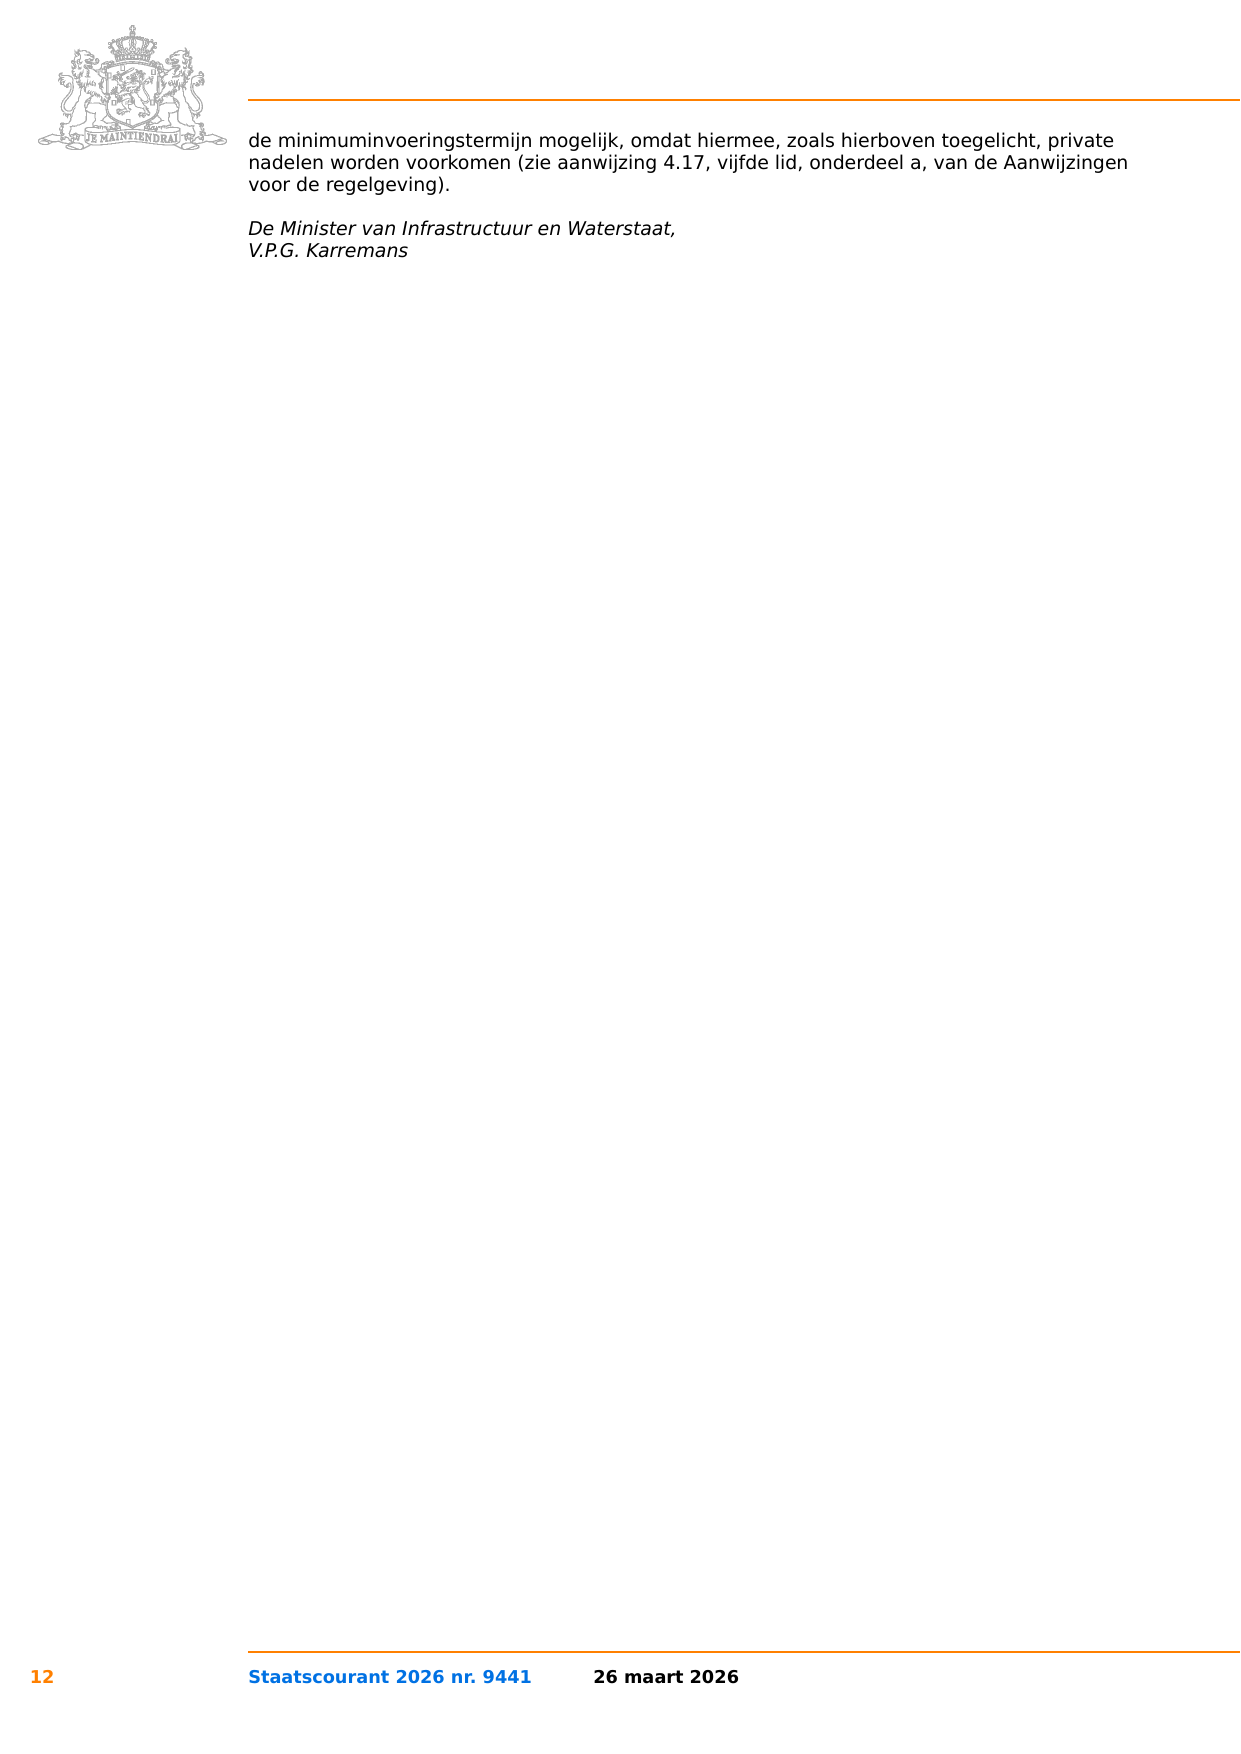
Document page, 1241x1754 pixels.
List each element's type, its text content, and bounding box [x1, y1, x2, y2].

text de minimuminvoeringstermijn mogelijk, omdat hiermee, zoals hierboven toegelicht, private nadelen worden voorkomen (zie aanwijzing 4.17, vijfde lid, onderdeel a, van de Aanwijzingen voor de regelgeving). [248, 130, 1163, 196]
picture [38, 25, 227, 150]
text De Minister van Infrastructuur en Waterstaat, V.P.G. Karremans [248, 218, 1163, 262]
